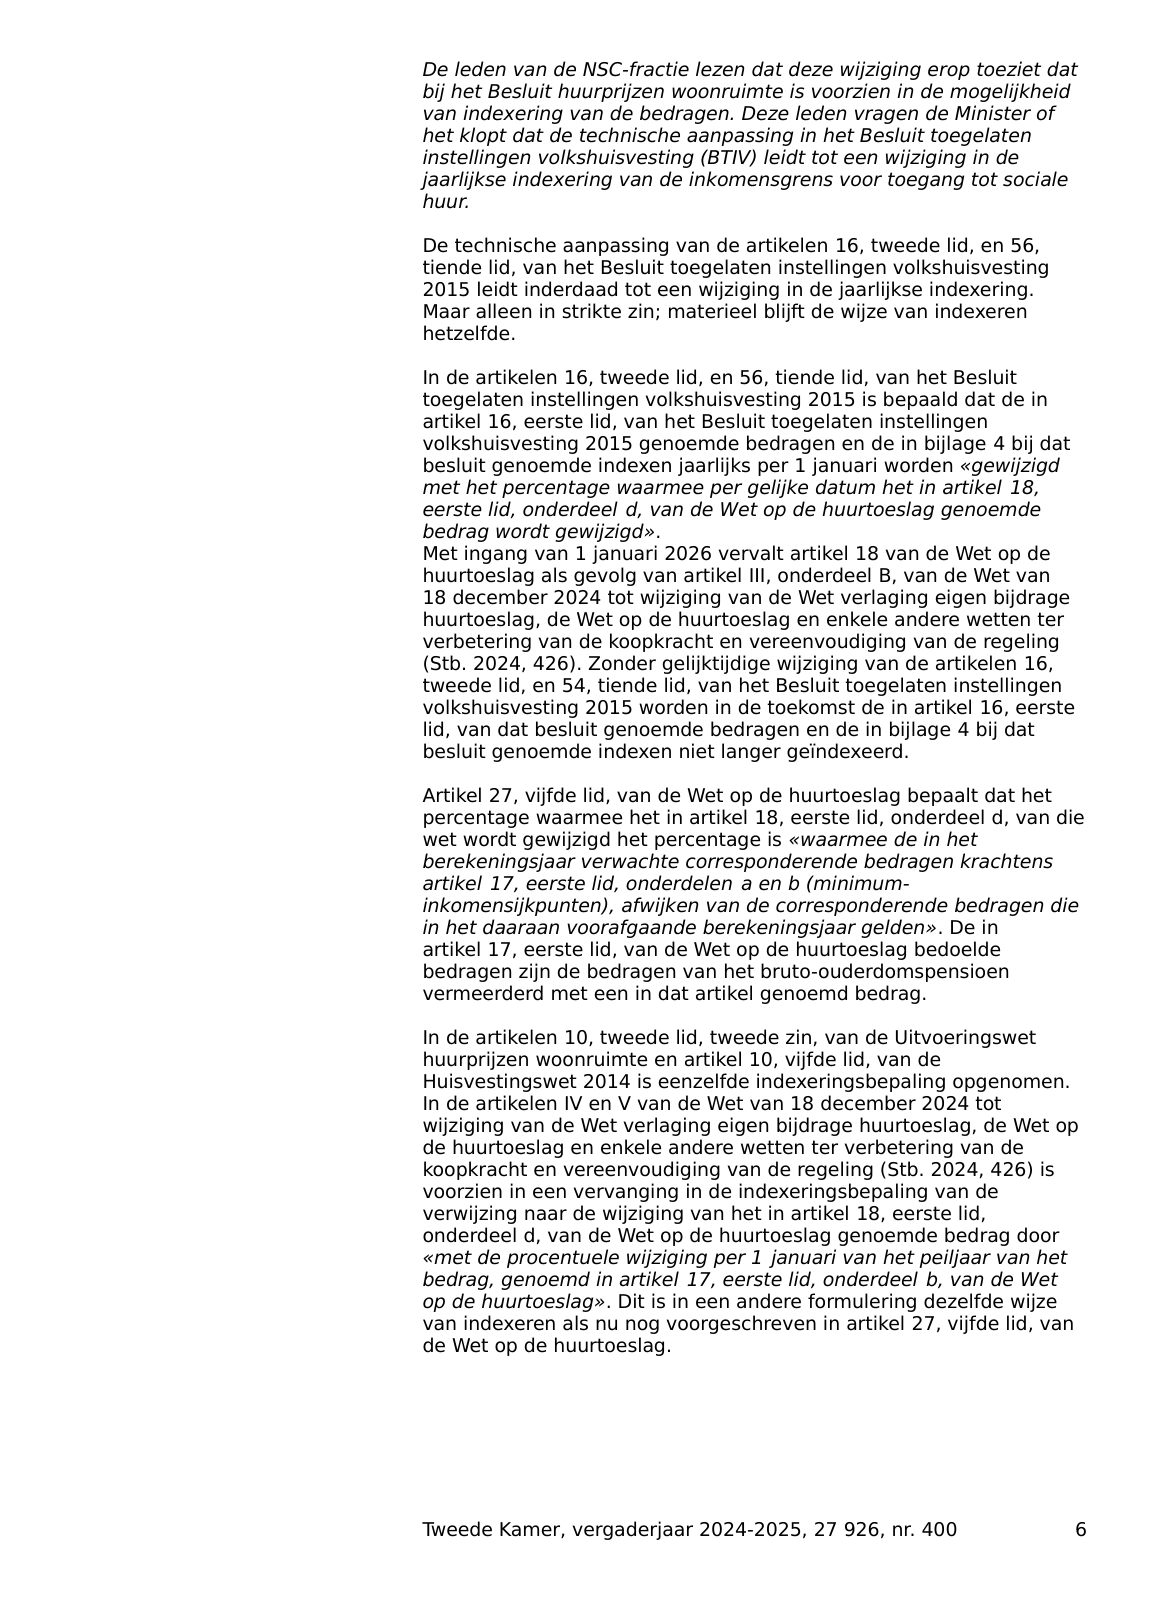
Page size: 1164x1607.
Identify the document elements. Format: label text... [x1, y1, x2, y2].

text Artikel 27, vijfde lid, van de Wet op de huurtoeslag bepaalt dat het percentage waarmee het in artikel 18, eerste lid, onderdeel d, van die wet wordt gewijzigd het percentage is «waarmee de in het berekeningsjaar verwachte corresponderende bedragen krachtens artikel 17, eerste lid, onderdelen a en b (minimum-inkomensijkpunten), afwijken van de corresponderende bedragen die in het daaraan voorafgaande berekeningsjaar gelden». De in artikel 17, eerste lid, van de Wet op de huurtoeslag bedoelde bedragen zijn de bedragen van het bruto-ouderdomspensioen vermeerderd met een in dat artikel genoemd bedrag. [422, 785, 1087, 1005]
text De leden van de NSC-fractie lezen dat deze wijziging erop toeziet dat bij het Besluit huurprijzen woonruimte is voorzien in de mogelijkheid van indexering van de bedragen. Deze leden vragen de Minister of het klopt dat de technische aanpassing in het Besluit toegelaten instellingen volkshuisvesting (BTIV) leidt tot een wijziging in de jaarlijkse indexering van de inkomensgrens voor toegang tot sociale huur. [422, 59, 1087, 213]
text De technische aanpassing van de artikelen 16, tweede lid, en 56, tiende lid, van het Besluit toegelaten instellingen volkshuisvesting 2015 leidt inderdaad tot een wijziging in de jaarlijkse indexering. Maar alleen in strikte zin; materieel blijft de wijze van indexeren hetzelfde. [422, 235, 1087, 345]
text In de artikelen 10, tweede lid, tweede zin, van de Uitvoeringswet huurprijzen woonruimte en artikel 10, vijfde lid, van de Huisvestingswet 2014 is eenzelfde indexeringsbepaling opgenomen. In de artikelen IV en V van de Wet van 18 december 2024 tot wijziging van de Wet verlaging eigen bijdrage huurtoeslag, de Wet op de huurtoeslag en enkele andere wetten ter verbetering van de koopkracht en vereenvoudiging van de regeling (Stb. 2024, 426) is voorzien in een vervanging in de indexeringsbepaling van de verwijzing naar de wijziging van het in artikel 18, eerste lid, onderdeel d, van de Wet op de huurtoeslag genoemde bedrag door «met de procentuele wijziging per 1 januari van het peiljaar van het bedrag, genoemd in artikel 17, eerste lid, onderdeel b, van de Wet op de huurtoeslag». Dit is in een andere formulering dezelfde wijze van indexeren als nu nog voorgeschreven in artikel 27, vijfde lid, van de Wet op de huurtoeslag. [422, 1027, 1087, 1357]
text In de artikelen 16, tweede lid, en 56, tiende lid, van het Besluit toegelaten instellingen volkshuisvesting 2015 is bepaald dat de in artikel 16, eerste lid, van het Besluit toegelaten instellingen volkshuisvesting 2015 genoemde bedragen en de in bijlage 4 bij dat besluit genoemde indexen jaarlijks per 1 januari worden «gewijzigd met het percentage waarmee per gelijke datum het in artikel 18, eerste lid, onderdeel d, van de Wet op de huurtoeslag genoemde bedrag wordt gewijzigd». [422, 367, 1087, 543]
text Met ingang van 1 januari 2026 vervalt artikel 18 van de Wet op de huurtoeslag als gevolg van artikel III, onderdeel B, van de Wet van 18 december 2024 tot wijziging van de Wet verlaging eigen bijdrage huurtoeslag, de Wet op de huurtoeslag en enkele andere wetten ter verbetering van de koopkracht en vereenvoudiging van de regeling (Stb. 2024, 426). Zonder gelijktijdige wijziging van de artikelen 16, tweede lid, en 54, tiende lid, van het Besluit toegelaten instellingen volkshuisvesting 2015 worden in de toekomst de in artikel 16, eerste lid, van dat besluit genoemde bedragen en de in bijlage 4 bij dat besluit genoemde indexen niet langer geïndexeerd. [422, 543, 1087, 763]
